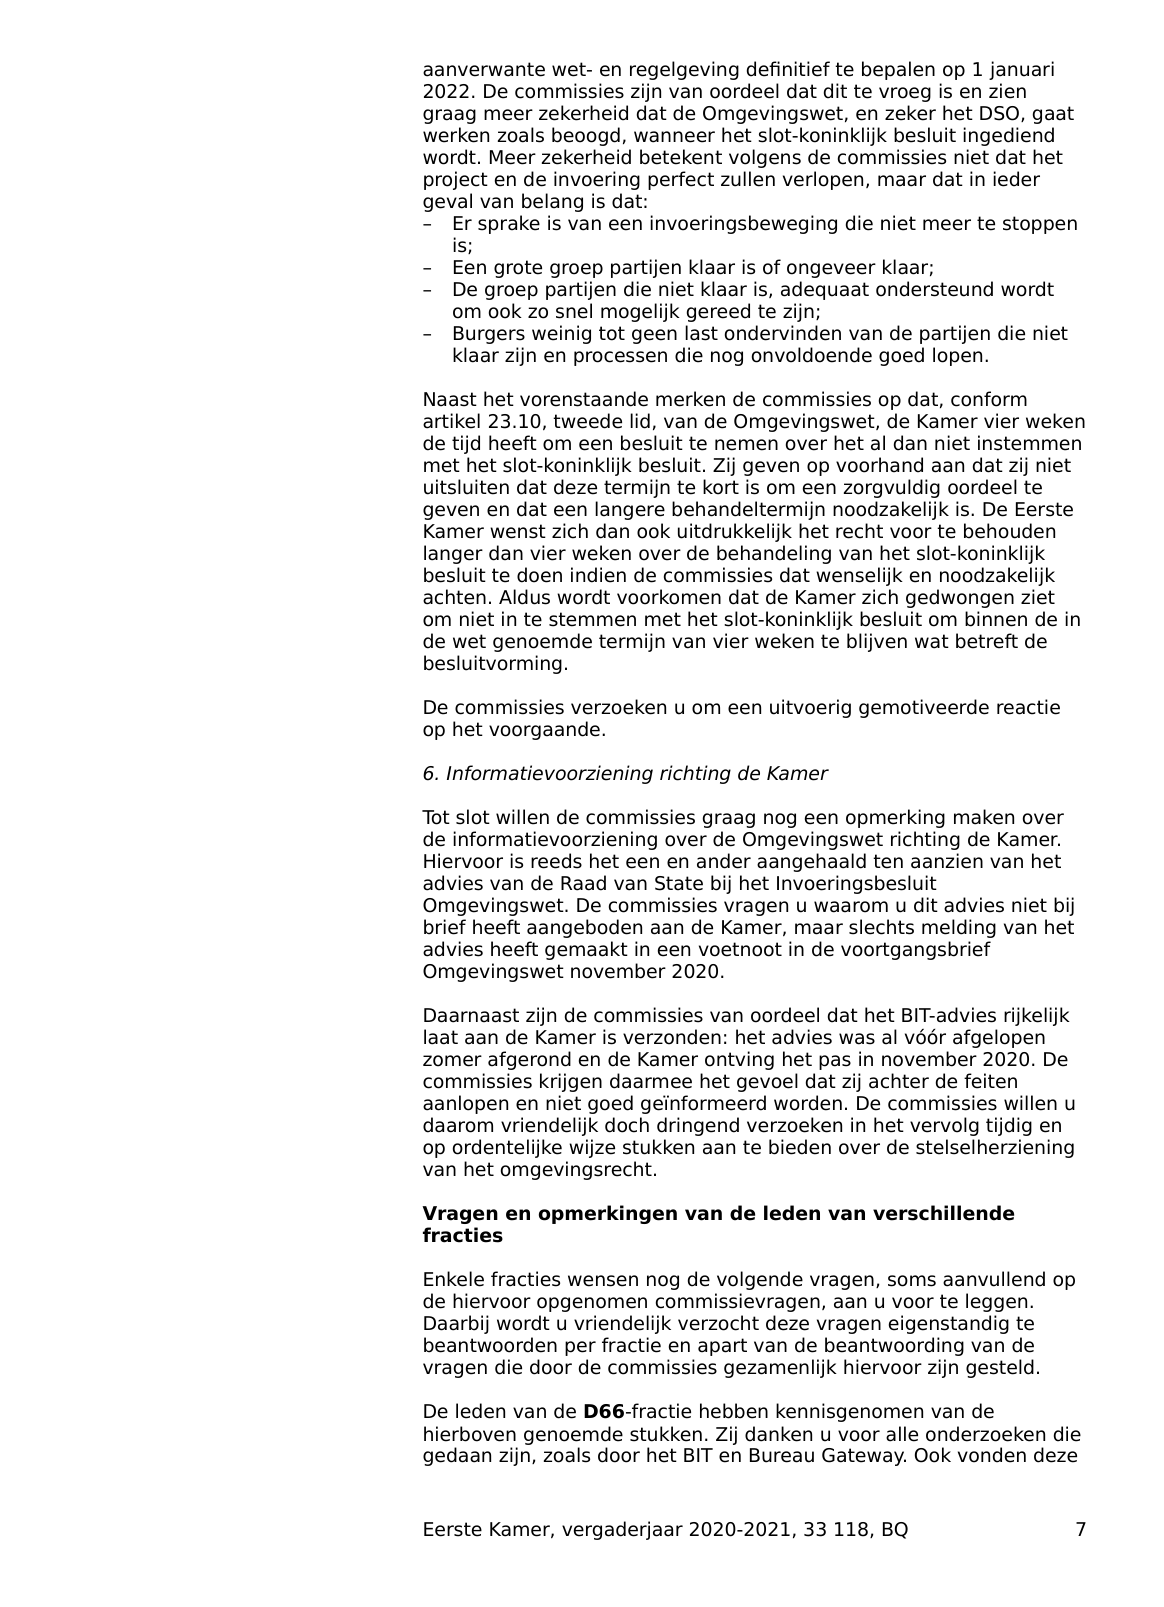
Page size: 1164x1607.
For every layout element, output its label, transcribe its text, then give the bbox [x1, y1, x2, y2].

text De leden van de D66-fractie hebben kennisgenomen van de hierboven genoemde stukken. Zij danken u voor alle onderzoeken die gedaan zijn, zoals door het BIT en Bureau Gateway. Ook vonden deze [422, 1401, 1087, 1467]
text De commissies verzoeken u om een uitvoerig gemotiveerde reactie op het voorgaande. [422, 697, 1087, 741]
text Tot slot willen de commissies graag nog een opmerking maken over de informatievoorziening over de Omgevingswet richting de Kamer. Hiervoor is reeds het een en ander aangehaald ten aanzien van het advies van de Raad van State bij het Invoeringsbesluit Omgevingswet. De commissies vragen u waarom u dit advies niet bij brief heeft aangeboden aan de Kamer, maar slechts melding van het advies heeft gemaakt in een voetnoot in de voortgangsbrief Omgevingswet november 2020. [422, 807, 1087, 983]
text – Een grote groep partijen klaar is of ongeveer klaar; [422, 257, 1087, 279]
text – Burgers weinig tot geen last ondervinden van de partijen die niet klaar zijn en processen die nog onvoldoende goed lopen. [422, 323, 1087, 367]
subtitle Vragen en opmerkingen van de leden van verschillende fracties [422, 1203, 1087, 1247]
text Enkele fracties wensen nog de volgende vragen, soms aanvullend op de hiervoor opgenomen commissievragen, aan u voor te leggen. Daarbij wordt u vriendelijk verzocht deze vragen eigenstandig te beantwoorden per fractie en apart van de beantwoording van de vragen die door de commissies gezamenlijk hiervoor zijn gesteld. [422, 1269, 1087, 1379]
text aanverwante wet- en regelgeving definitief te bepalen op 1 januari 2022. De commissies zijn van oordeel dat dit te vroeg is en zien graag meer zekerheid dat de Omgevingswet, en zeker het DSO, gaat werken zoals beoogd, wanneer het slot-koninklijk besluit ingediend wordt. Meer zekerheid betekent volgens de commissies niet dat het project en de invoering perfect zullen verlopen, maar dat in ieder geval van belang is dat: [422, 59, 1087, 213]
text Daarnaast zijn de commissies van oordeel dat het BIT-advies rijkelijk laat aan de Kamer is verzonden: het advies was al vóór afgelopen zomer afgerond en de Kamer ontving het pas in november 2020. De commissies krijgen daarmee het gevoel dat zij achter de feiten aanlopen en niet goed geïnformeerd worden. De commissies willen u daarom vriendelijk doch dringend verzoeken in het vervolg tijdig en op ordentelijke wijze stukken aan te bieden over de stelselherziening van het omgevingsrecht. [422, 1005, 1087, 1181]
text – De groep partijen die niet klaar is, adequaat ondersteund wordt om ook zo snel mogelijk gereed te zijn; [422, 279, 1087, 323]
subtitle 6. Informatievoorziening richting de Kamer [422, 763, 1087, 785]
text Naast het vorenstaande merken de commissies op dat, conform artikel 23.10, tweede lid, van de Omgevingswet, de Kamer vier weken de tijd heeft om een besluit te nemen over het al dan niet instemmen met het slot-koninklijk besluit. Zij geven op voorhand aan dat zij niet uitsluiten dat deze termijn te kort is om een zorgvuldig oordeel te geven en dat een langere behandeltermijn noodzakelijk is. De Eerste Kamer wenst zich dan ook uitdrukkelijk het recht voor te behouden langer dan vier weken over de behandeling van het slot-koninklijk besluit te doen indien de commissies dat wenselijk en noodzakelijk achten. Aldus wordt voorkomen dat de Kamer zich gedwongen ziet om niet in te stemmen met het slot-koninklijk besluit om binnen de in de wet genoemde termijn van vier weken te blijven wat betreft de besluitvorming. [422, 389, 1087, 675]
text – Er sprake is van een invoeringsbeweging die niet meer te stoppen is; [422, 213, 1087, 257]
